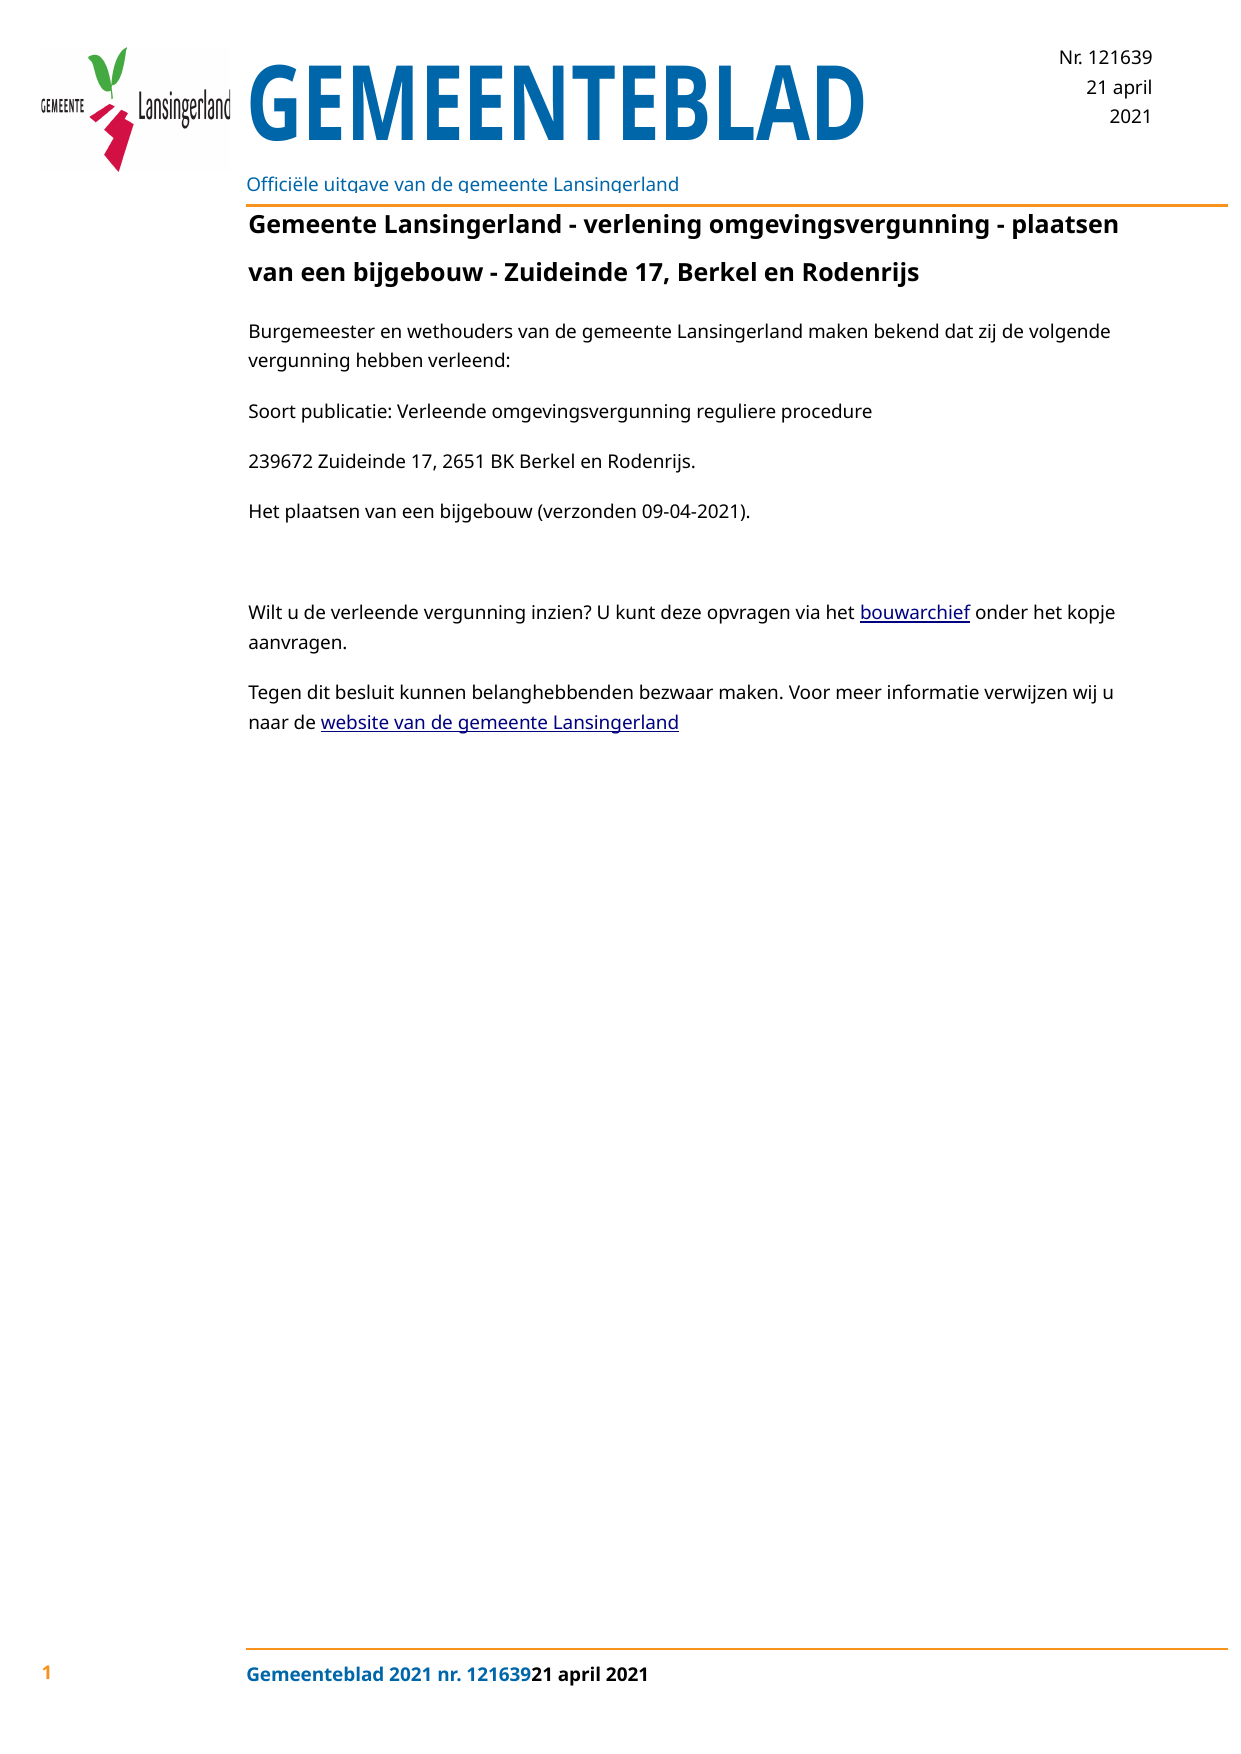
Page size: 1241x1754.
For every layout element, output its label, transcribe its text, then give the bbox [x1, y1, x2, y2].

text Soort publicatie: Verleende omgevingsvergunning reguliere procedure [248, 398, 1152, 424]
text 239672 Zuideinde 17, 2651 BK Berkel en Rodenrijs. [248, 448, 1152, 474]
text Burgemeester en wethouders van de gemeente Lansingerland maken bekend dat zij de volgende vergunning hebben verleend: [248, 318, 1152, 373]
text Wilt u de verleende vergunning inzien? U kunt deze opvragen via het bouwarchief onder het kopje aanvragen. [248, 599, 1152, 655]
text Het plaatsen van een bijgebouw (verzonden 09-04-2021). [248, 499, 1152, 524]
text Tegen dit besluit kunnen belanghebbenden bezwaar maken. Voor meer informatie verwijzen wij u naar de website van de gemeente Lansingerland [248, 679, 1152, 735]
text Gemeente Lansingerland - verlening omgevingsvergunning - plaatsen van een bijgebouw - Zuideinde 17, Berkel en Rodenrijs [248, 207, 1152, 288]
picture [41, 47, 231, 172]
